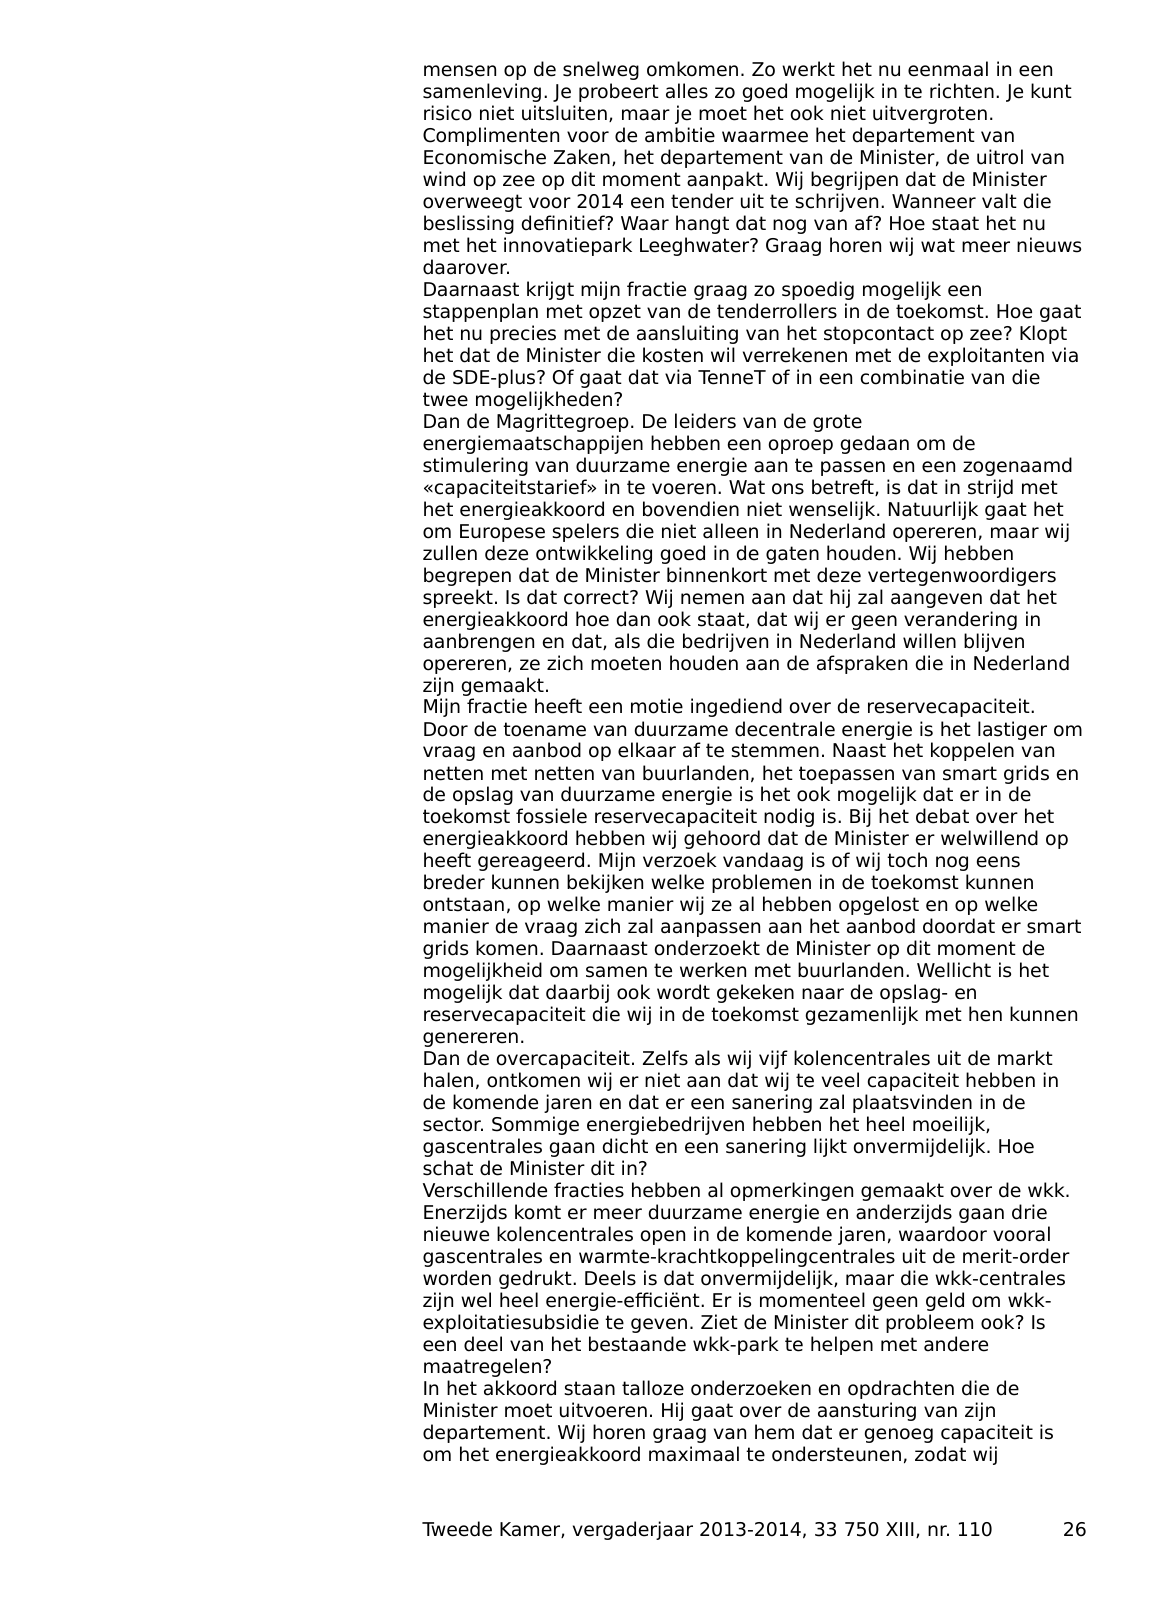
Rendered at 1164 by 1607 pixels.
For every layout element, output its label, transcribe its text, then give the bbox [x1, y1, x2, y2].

text Dan de Magrittegroep. De leiders van de grote energiemaatschappijen hebben een oproep gedaan om de stimulering van duurzame energie aan te passen en een zogenaamd «capaciteitstarief» in te voeren. Wat ons betreft, is dat in strijd met het energieakkoord en bovendien niet wenselijk. Natuurlijk gaat het om Europese spelers die niet alleen in Nederland opereren, maar wij zullen deze ontwikkeling goed in de gaten houden. Wij hebben begrepen dat de Minister binnenkort met deze vertegenwoordigers spreekt. Is dat correct? Wij nemen aan dat hij zal aangeven dat het energieakkoord hoe dan ook staat, dat wij er geen verandering in aanbrengen en dat, als die bedrijven in Nederland willen blijven opereren, ze zich moeten houden aan de afspraken die in Nederland zijn gemaakt. [422, 411, 1087, 696]
text Verschillende fracties hebben al opmerkingen gemaakt over de wkk. Enerzijds komt er meer duurzame energie en anderzijds gaan drie nieuwe kolencentrales open in de komende jaren, waardoor vooral gascentrales en warmte-krachtkoppelingcentrales uit de merit-order worden gedrukt. Deels is dat onvermijdelijk, maar die wkk-centrales zijn wel heel energie-efficiënt. Er is momenteel geen geld om wkk-exploitatiesubsidie te geven. Ziet de Minister dit probleem ook? Is een deel van het bestaande wkk-park te helpen met andere maatregelen? [422, 1180, 1087, 1378]
text Dan de overcapaciteit. Zelfs als wij vijf kolencentrales uit de markt halen, ontkomen wij er niet aan dat wij te veel capaciteit hebben in de komende jaren en dat er een sanering zal plaatsvinden in de sector. Sommige energiebedrijven hebben het heel moeilijk, gascentrales gaan dicht en een sanering lijkt onvermijdelijk. Hoe schat de Minister dit in? [422, 1048, 1087, 1180]
text mensen op de snelweg omkomen. Zo werkt het nu eenmaal in een samenleving. Je probeert alles zo goed mogelijk in te richten. Je kunt risico niet uitsluiten, maar je moet het ook niet uitvergroten. [422, 59, 1087, 125]
text Complimenten voor de ambitie waarmee het departement van Economische Zaken, het departement van de Minister, de uitrol van wind op zee op dit moment aanpakt. Wij begrijpen dat de Minister overweegt voor 2014 een tender uit te schrijven. Wanneer valt die beslissing definitief? Waar hangt dat nog van af? Hoe staat het nu met het innovatiepark Leeghwater? Graag horen wij wat meer nieuws daarover. [422, 125, 1087, 279]
text Mijn fractie heeft een motie ingediend over de reservecapaciteit. Door de toename van duurzame decentrale energie is het lastiger om vraag en aanbod op elkaar af te stemmen. Naast het koppelen van netten met netten van buurlanden, het toepassen van smart grids en de opslag van duurzame energie is het ook mogelijk dat er in de toekomst fossiele reservecapaciteit nodig is. Bij het debat over het energieakkoord hebben wij gehoord dat de Minister er welwillend op heeft gereageerd. Mijn verzoek vandaag is of wij toch nog eens breder kunnen bekijken welke problemen in de toekomst kunnen ontstaan, op welke manier wij ze al hebben opgelost en op welke manier de vraag zich zal aanpassen aan het aanbod doordat er smart grids komen. Daarnaast onderzoekt de Minister op dit moment de mogelijkheid om samen te werken met buurlanden. Wellicht is het mogelijk dat daarbij ook wordt gekeken naar de opslag- en reservecapaciteit die wij in de toekomst gezamenlijk met hen kunnen genereren. [422, 696, 1087, 1048]
text Daarnaast krijgt mijn fractie graag zo spoedig mogelijk een stappenplan met opzet van de tenderrollers in de toekomst. Hoe gaat het nu precies met de aansluiting van het stopcontact op zee? Klopt het dat de Minister die kosten wil verrekenen met de exploitanten via de SDE-plus? Of gaat dat via TenneT of in een combinatie van die twee mogelijkheden? [422, 279, 1087, 411]
text In het akkoord staan talloze onderzoeken en opdrachten die de Minister moet uitvoeren. Hij gaat over de aansturing van zijn departement. Wij horen graag van hem dat er genoeg capaciteit is om het energieakkoord maximaal te ondersteunen, zodat wij [422, 1378, 1087, 1466]
